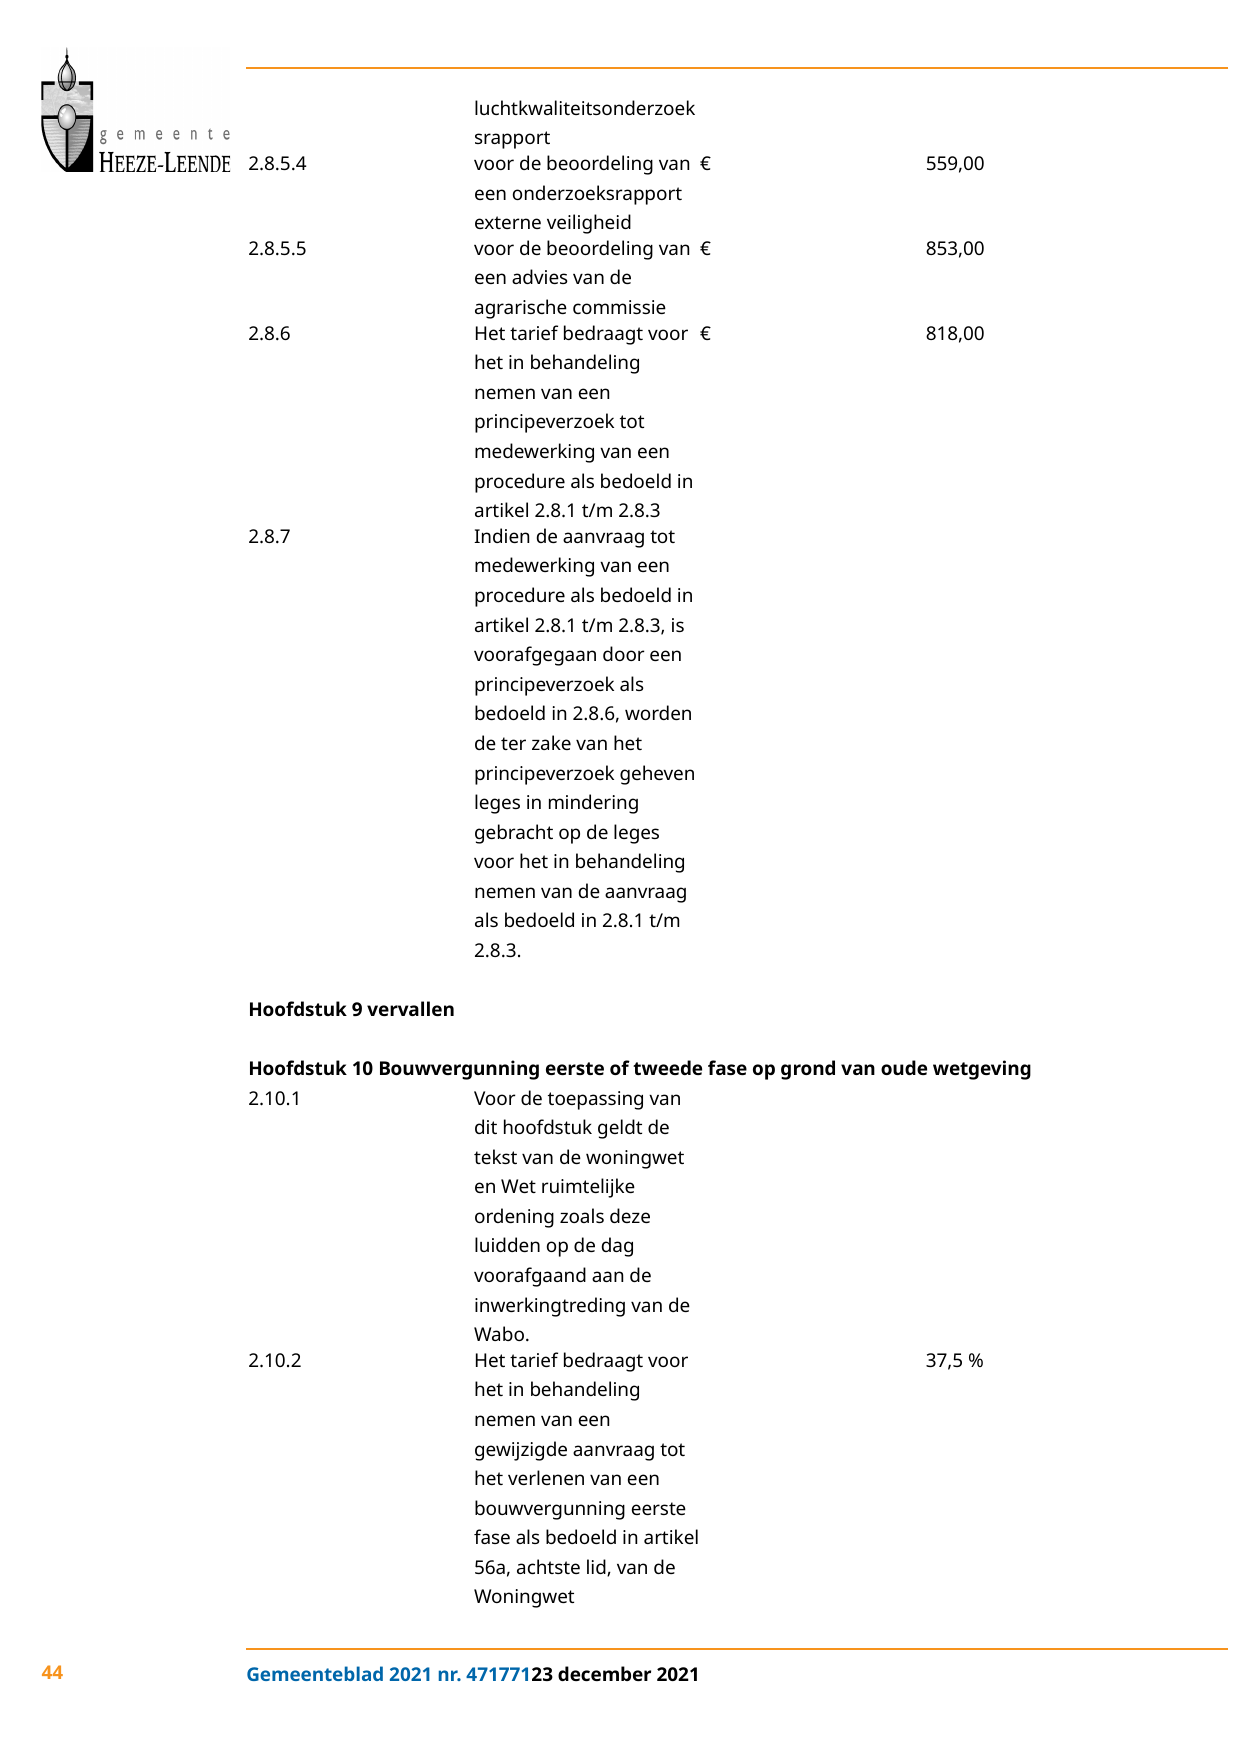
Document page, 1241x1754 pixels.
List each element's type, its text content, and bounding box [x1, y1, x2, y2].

text Hoofdstuk 10 Bouwvergunning eerste of tweede fase op grond van oude wetgeving [248, 1055, 1152, 1081]
table_cell 2.8.5.5 [248, 235, 474, 320]
table_cell 818,00 [926, 320, 1152, 523]
table_cell [700, 1347, 926, 1609]
picture [41, 47, 231, 172]
table_cell 559,00 [926, 150, 1152, 235]
table_cell € [700, 235, 926, 320]
table_cell Indien de aanvraag tot medewerking van een procedure als bedoeld in artikel 2.8.1 t/m 2.8.3, is voorafgegaan door een principeverzoek als bedoeld in 2.8.6, worden de ter zake van het principeverzoek geheven leges in mindering gebracht op de leges voor het in behandeling nemen van de aanvraag als bedoeld in 2.8.1 t/m 2.8.3. [474, 523, 700, 963]
table_cell € [700, 320, 926, 523]
table_cell [700, 523, 926, 963]
table_cell 2.8.6 [248, 320, 474, 523]
table_cell 37,5 % [926, 1347, 1152, 1609]
table_cell 2.8.5.4 [248, 150, 474, 235]
table_cell € [700, 150, 926, 235]
table_header [926, 1085, 1152, 1347]
table_cell Het tarief bedraagt voor het in behandeling nemen van een principeverzoek tot medewerking van een procedure als bedoeld in artikel 2.8.1 t/m 2.8.3 [474, 320, 700, 523]
table_cell [248, 95, 474, 150]
table_cell 2.8.7 [248, 523, 474, 963]
table_cell [700, 95, 926, 150]
text Hoofdstuk 9 vervallen [248, 996, 1152, 1022]
table_header 2.10.1 [248, 1085, 474, 1347]
table_cell 2.10.2 [248, 1347, 474, 1609]
table_cell [926, 523, 1152, 963]
table_header Voor de toepassing van dit hoofdstuk geldt de tekst van de woningwet en Wet ruimtelijke ordening zoals deze luidden op de dag voorafgaand aan de inwerkingtreding van de Wabo. [474, 1085, 700, 1347]
table_cell voor de beoordeling van een advies van de agrarische commissie [474, 235, 700, 320]
table_cell 853,00 [926, 235, 1152, 320]
table_header [700, 1085, 926, 1347]
table_cell [926, 95, 1152, 150]
table_cell luchtkwaliteitsonderzoeksrapport [474, 95, 700, 150]
table_cell voor de beoordeling van een onderzoeksrapport externe veiligheid [474, 150, 700, 235]
table_cell Het tarief bedraagt voor het in behandeling nemen van een gewijzigde aanvraag tot het verlenen van een bouwvergunning eerste fase als bedoeld in artikel 56a, achtste lid, van de Woningwet [474, 1347, 700, 1609]
